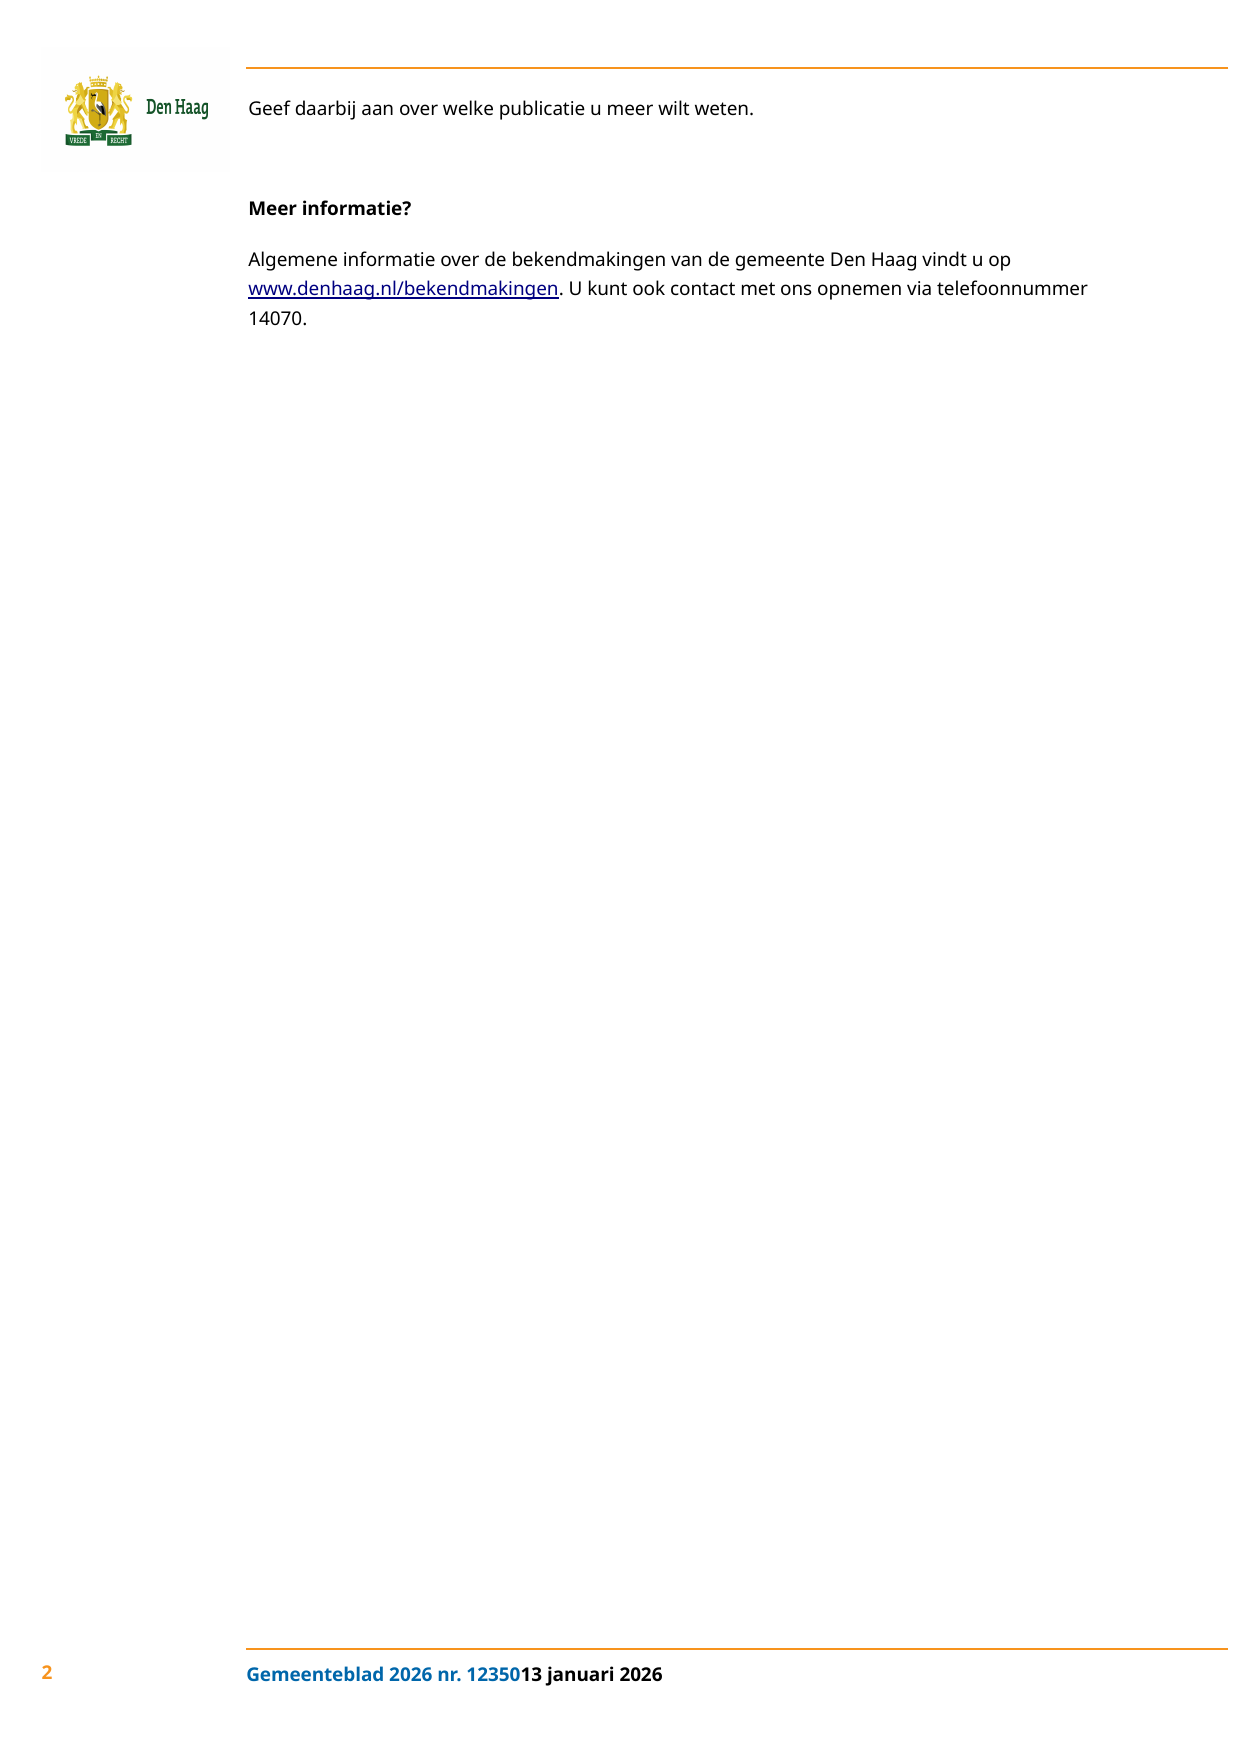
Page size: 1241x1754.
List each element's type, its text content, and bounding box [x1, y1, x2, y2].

text Meer informatie? [248, 196, 1152, 221]
text Algemene informatie over de bekendmakingen van de gemeente Den Haag vindt u op www.denhaag.nl/bekendmakingen. U kunt ook contact met ons opnemen via telefoonnummer 14070. [248, 246, 1152, 331]
picture [41, 47, 231, 172]
text Geef daarbij aan over welke publicatie u meer wilt weten. [248, 95, 1152, 121]
